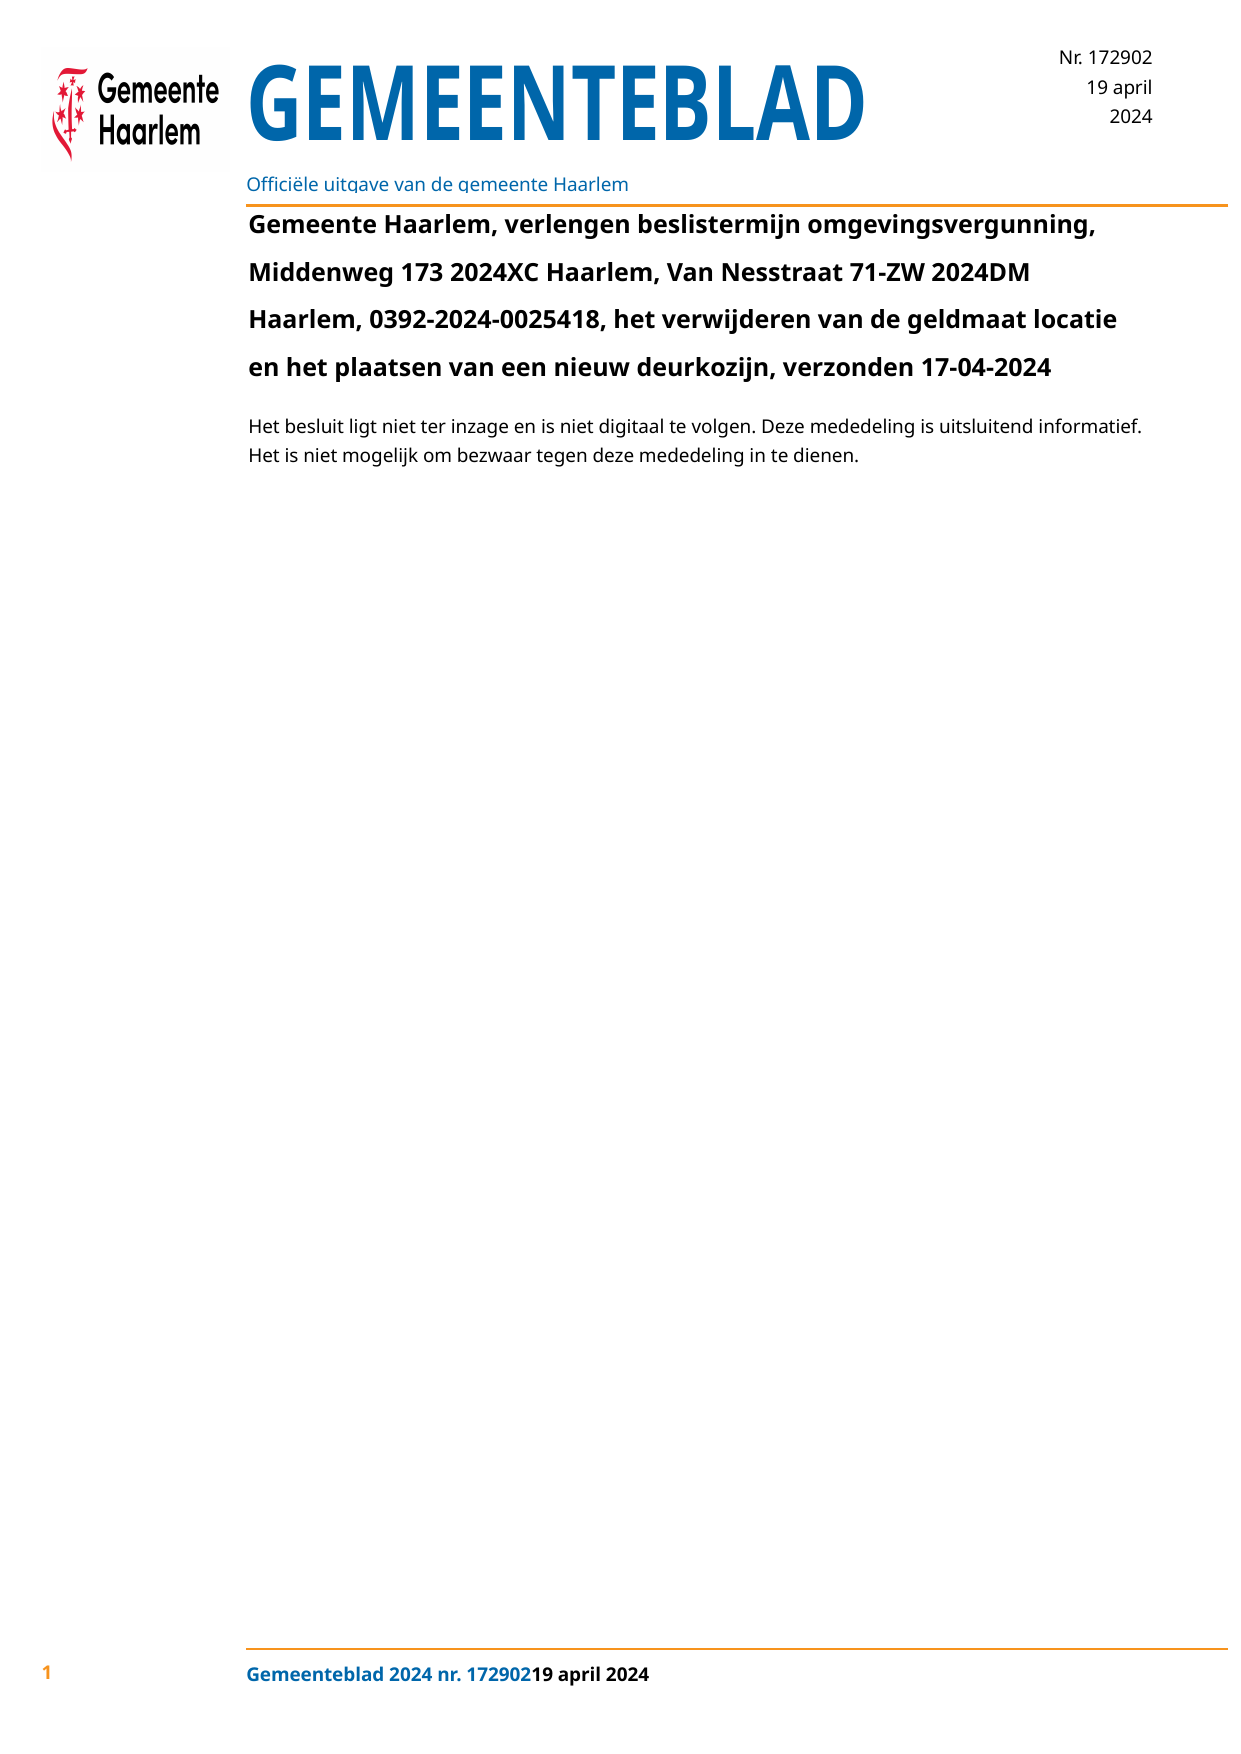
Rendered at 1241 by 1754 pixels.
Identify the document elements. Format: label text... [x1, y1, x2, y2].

text Het besluit ligt niet ter inzage en is niet digitaal te volgen. Deze mededeling is uitsluitend informatief. Het is niet mogelijk om bezwaar tegen deze mededeling in te dienen. [248, 413, 1152, 468]
picture [41, 47, 231, 172]
text Gemeente Haarlem, verlengen beslistermijn omgevingsvergunning, Middenweg 173 2024XC Haarlem, Van Nesstraat 71-ZW 2024DM Haarlem, 0392-2024-0025418, het verwijderen van de geldmaat locatie en het plaatsen van een nieuw deurkozijn, verzonden 17-04-2024 [248, 207, 1152, 384]
